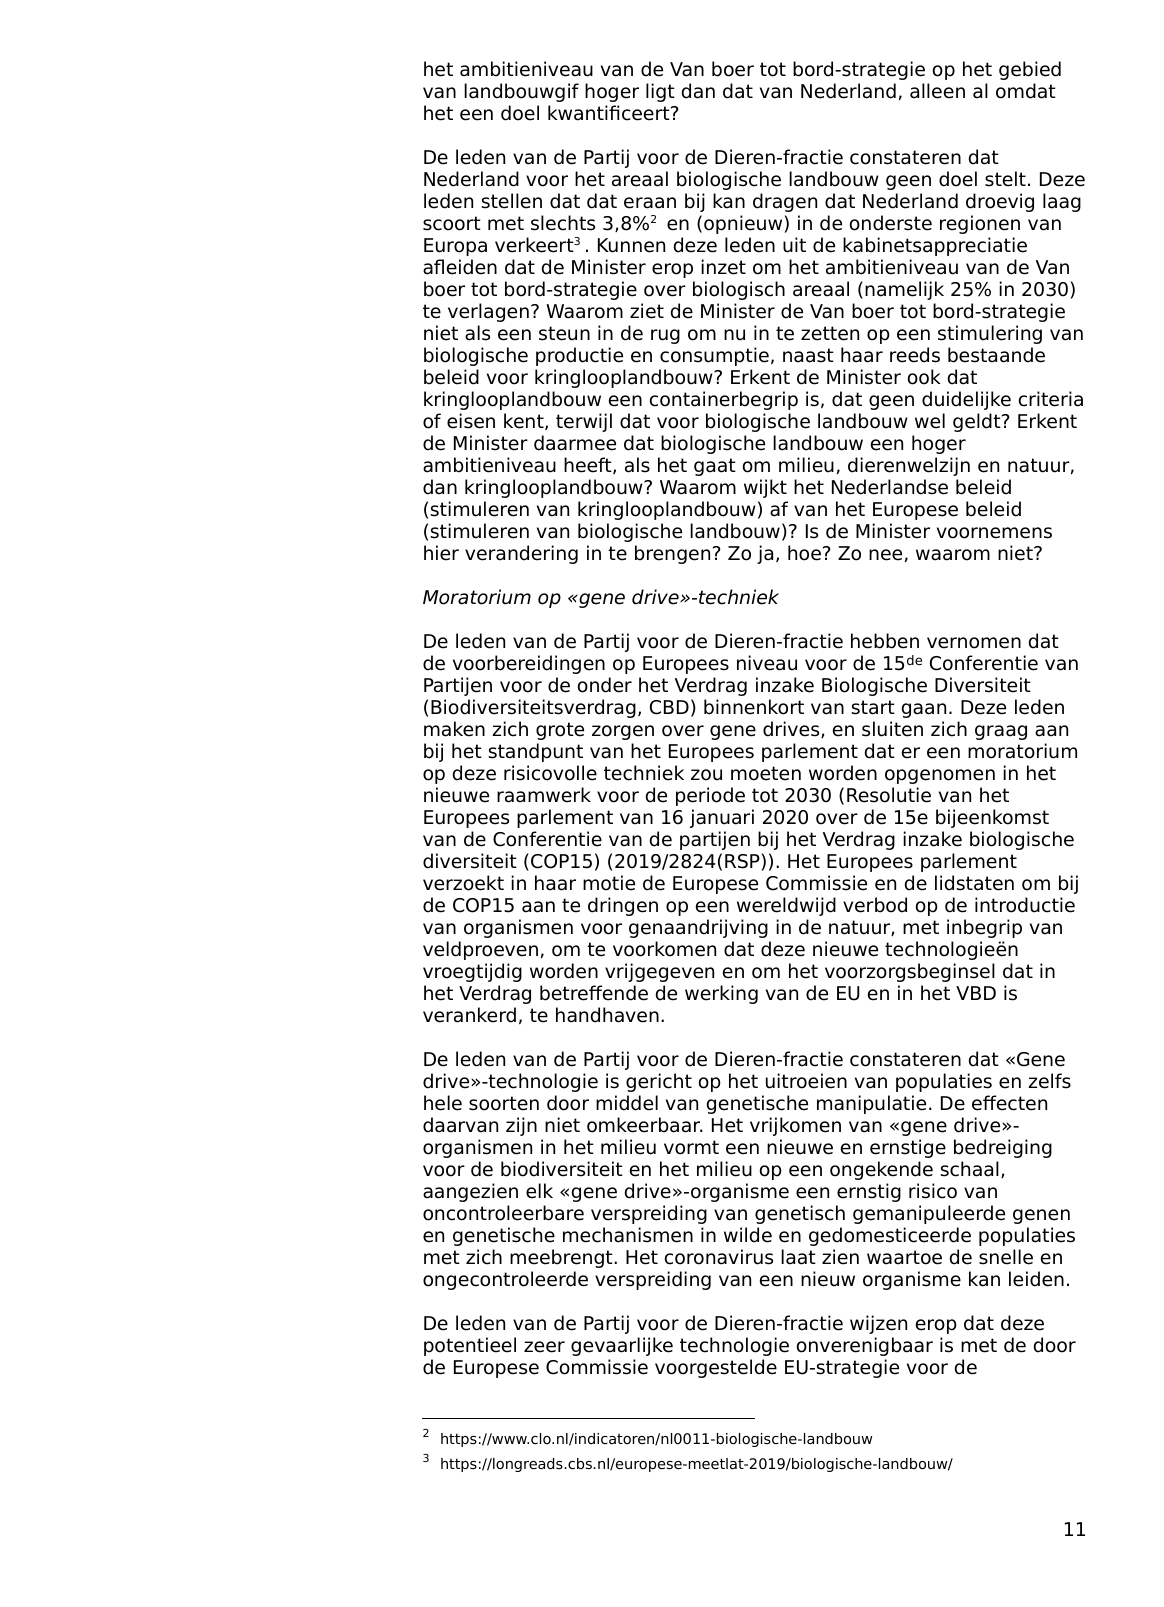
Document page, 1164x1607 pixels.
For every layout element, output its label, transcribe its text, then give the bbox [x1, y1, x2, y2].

text https://longreads.cbs.nl/europese-meetlat-2019/biologische-landbouw/ [422, 1452, 1087, 1474]
text het ambitieniveau van de Van boer tot bord-strategie op het gebied van landbouwgif hoger ligt dan dat van Nederland, alleen al omdat het een doel kwantificeert? [422, 59, 1087, 125]
text De leden van de Partij voor de Dieren-fractie constateren dat «Gene drive»-technologie is gericht op het uitroeien van populaties en zelfs hele soorten door middel van genetische manipulatie. De effecten daarvan zijn niet omkeerbaar. Het vrijkomen van «gene drive»-organismen in het milieu vormt een nieuwe en ernstige bedreiging voor de biodiversiteit en het milieu op een ongekende schaal, aangezien elk «gene drive»-organisme een ernstig risico van oncontroleerbare verspreiding van genetisch gemanipuleerde genen en genetische mechanismen in wilde en gedomesticeerde populaties met zich meebrengt. Het coronavirus laat zien waartoe de snelle en ongecontroleerde verspreiding van een nieuw organisme kan leiden. [422, 1049, 1087, 1291]
text https://www.clo.nl/indicatoren/nl0011-biologische-landbouw [422, 1427, 1087, 1449]
text De leden van de Partij voor de Dieren-fractie hebben vernomen dat de voorbereidingen op Europees niveau voor de 15de Conferentie van Partijen voor de onder het Verdrag inzake Biologische Diversiteit (Biodiversiteitsverdrag, CBD) binnenkort van start gaan. Deze leden maken zich grote zorgen over gene drives, en sluiten zich graag aan bij het standpunt van het Europees parlement dat er een moratorium op deze risicovolle techniek zou moeten worden opgenomen in het nieuwe raamwerk voor de periode tot 2030 (Resolutie van het Europees parlement van 16 januari 2020 over de 15e bijeenkomst van de Conferentie van de partijen bij het Verdrag inzake biologische diversiteit (COP15) (2019/2824(RSP)). Het Europees parlement verzoekt in haar motie de Europese Commissie en de lidstaten om bij de COP15 aan te dringen op een wereldwijd verbod op de introductie van organismen voor genaandrijving in de natuur, met inbegrip van veldproeven, om te voorkomen dat deze nieuwe technologieën vroegtijdig worden vrijgegeven en om het voorzorgsbeginsel dat in het Verdrag betreffende de werking van de EU en in het VBD is verankerd, te handhaven. [422, 631, 1087, 1027]
subtitle Moratorium op «gene drive»-techniek [422, 587, 1087, 609]
text De leden van de Partij voor de Dieren-fractie constateren dat Nederland voor het areaal biologische landbouw geen doel stelt. Deze leden stellen dat dat eraan bij kan dragen dat Nederland droevig laag scoort met slechts 3,8% en (opnieuw) in de onderste regionen van Europa verkeert. Kunnen deze leden uit de kabinetsappreciatie afleiden dat de Minister erop inzet om het ambitieniveau van de Van boer tot bord-strategie over biologisch areaal (namelijk 25% in 2030) te verlagen? Waarom ziet de Minister de Van boer tot bord-strategie niet als een steun in de rug om nu in te zetten op een stimulering van biologische productie en consumptie, naast haar reeds bestaande beleid voor kringlooplandbouw? Erkent de Minister ook dat kringlooplandbouw een containerbegrip is, dat geen duidelijke criteria of eisen kent, terwijl dat voor biologische landbouw wel geldt? Erkent de Minister daarmee dat biologische landbouw een hoger ambitieniveau heeft, als het gaat om milieu, dierenwelzijn en natuur, dan kringlooplandbouw? Waarom wijkt het Nederlandse beleid (stimuleren van kringlooplandbouw) af van het Europese beleid (stimuleren van biologische landbouw)? Is de Minister voornemens hier verandering in te brengen? Zo ja, hoe? Zo nee, waarom niet? [422, 147, 1087, 565]
text De leden van de Partij voor de Dieren-fractie wijzen erop dat deze potentieel zeer gevaarlijke technologie onverenigbaar is met de door de Europese Commissie voorgestelde EU-strategie voor de [422, 1313, 1087, 1379]
